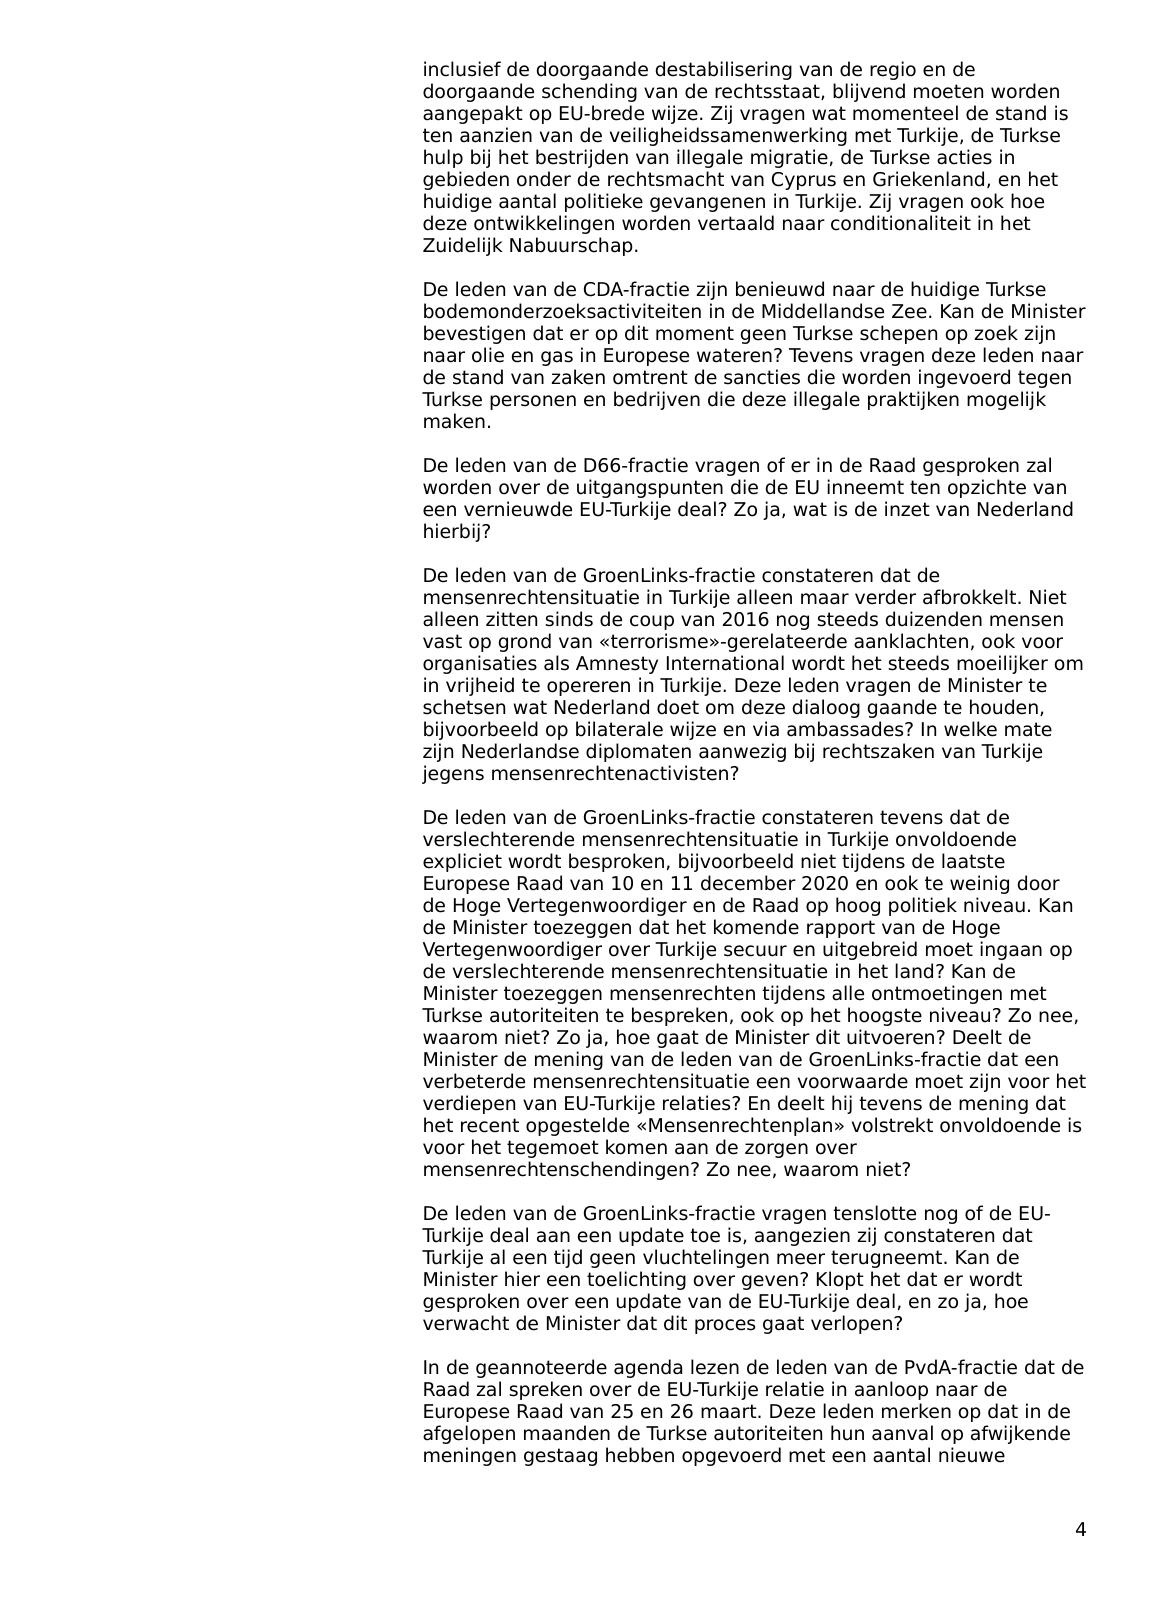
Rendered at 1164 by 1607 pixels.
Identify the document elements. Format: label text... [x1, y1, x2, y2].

text De leden van de D66-fractie vragen of er in de Raad gesproken zal worden over de uitgangspunten die de EU inneemt ten opzichte van een vernieuwde EU-Turkije deal? Zo ja, wat is de inzet van Nederland hierbij? [422, 455, 1087, 543]
text De leden van de CDA-fractie zijn benieuwd naar de huidige Turkse bodemonderzoeksactiviteiten in de Middellandse Zee. Kan de Minister bevestigen dat er op dit moment geen Turkse schepen op zoek zijn naar olie en gas in Europese wateren? Tevens vragen deze leden naar de stand van zaken omtrent de sancties die worden ingevoerd tegen Turkse personen en bedrijven die deze illegale praktijken mogelijk maken. [422, 279, 1087, 433]
text De leden van de GroenLinks-fractie vragen tenslotte nog of de EU-Turkije deal aan een update toe is, aangezien zij constateren dat Turkije al een tijd geen vluchtelingen meer terugneemt. Kan de Minister hier een toelichting over geven? Klopt het dat er wordt gesproken over een update van de EU-Turkije deal, en zo ja, hoe verwacht de Minister dat dit proces gaat verlopen? [422, 1203, 1087, 1335]
text In de geannoteerde agenda lezen de leden van de PvdA-fractie dat de Raad zal spreken over de EU-Turkije relatie in aanloop naar de Europese Raad van 25 en 26 maart. Deze leden merken op dat in de afgelopen maanden de Turkse autoriteiten hun aanval op afwijkende meningen gestaag hebben opgevoerd met een aantal nieuwe [422, 1357, 1087, 1467]
text inclusief de doorgaande destabilisering van de regio en de doorgaande schending van de rechtsstaat, blijvend moeten worden aangepakt op EU-brede wijze. Zij vragen wat momenteel de stand is ten aanzien van de veiligheidssamenwerking met Turkije, de Turkse hulp bij het bestrijden van illegale migratie, de Turkse acties in gebieden onder de rechtsmacht van Cyprus en Griekenland, en het huidige aantal politieke gevangenen in Turkije. Zij vragen ook hoe deze ontwikkelingen worden vertaald naar conditionaliteit in het Zuidelijk Nabuurschap. [422, 59, 1087, 257]
text De leden van de GroenLinks-fractie constateren tevens dat de verslechterende mensenrechtensituatie in Turkije onvoldoende expliciet wordt besproken, bijvoorbeeld niet tijdens de laatste Europese Raad van 10 en 11 december 2020 en ook te weinig door de Hoge Vertegenwoordiger en de Raad op hoog politiek niveau. Kan de Minister toezeggen dat het komende rapport van de Hoge Vertegenwoordiger over Turkije secuur en uitgebreid moet ingaan op de verslechterende mensenrechtensituatie in het land? Kan de Minister toezeggen mensenrechten tijdens alle ontmoetingen met Turkse autoriteiten te bespreken, ook op het hoogste niveau? Zo nee, waarom niet? Zo ja, hoe gaat de Minister dit uitvoeren? Deelt de Minister de mening van de leden van de GroenLinks-fractie dat een verbeterde mensenrechtensituatie een voorwaarde moet zijn voor het verdiepen van EU-Turkije relaties? En deelt hij tevens de mening dat het recent opgestelde «Mensenrechtenplan» volstrekt onvoldoende is voor het tegemoet komen aan de zorgen over mensenrechtenschendingen? Zo nee, waarom niet? [422, 807, 1087, 1181]
text De leden van de GroenLinks-fractie constateren dat de mensenrechtensituatie in Turkije alleen maar verder afbrokkelt. Niet alleen zitten sinds de coup van 2016 nog steeds duizenden mensen vast op grond van «terrorisme»-gerelateerde aanklachten, ook voor organisaties als Amnesty International wordt het steeds moeilijker om in vrijheid te opereren in Turkije. Deze leden vragen de Minister te schetsen wat Nederland doet om deze dialoog gaande te houden, bijvoorbeeld op bilaterale wijze en via ambassades? In welke mate zijn Nederlandse diplomaten aanwezig bij rechtszaken van Turkije jegens mensenrechtenactivisten? [422, 565, 1087, 785]
